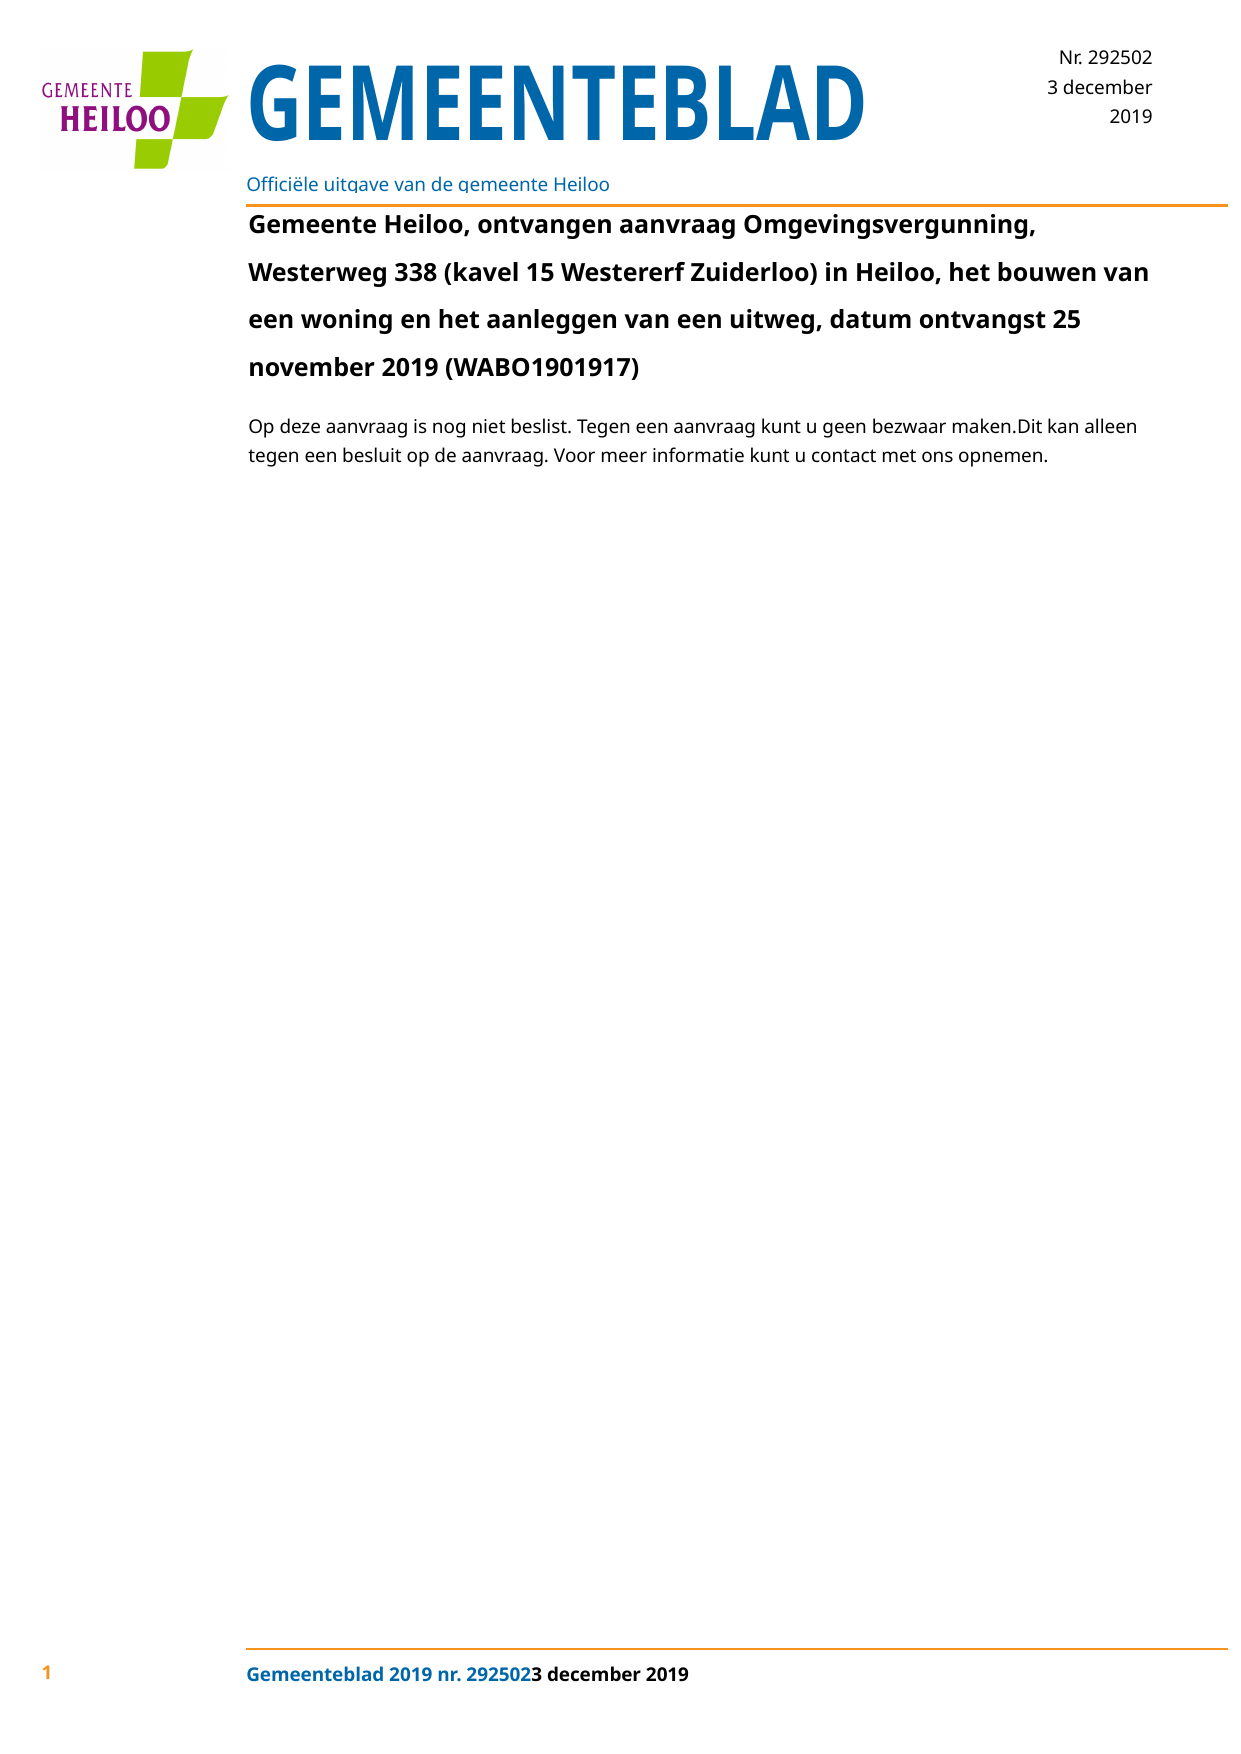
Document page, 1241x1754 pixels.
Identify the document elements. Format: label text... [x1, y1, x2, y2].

picture [41, 47, 231, 172]
text Gemeente Heiloo, ontvangen aanvraag Omgevingsvergunning, Westerweg 338 (kavel 15 Westererf Zuiderloo) in Heiloo, het bouwen van een woning en het aanleggen van een uitweg, datum ontvangst 25 november 2019 (WABO1901917) [248, 207, 1152, 384]
text Op deze aanvraag is nog niet beslist. Tegen een aanvraag kunt u geen bezwaar maken.Dit kan alleen tegen een besluit op de aanvraag. Voor meer informatie kunt u contact met ons opnemen. [248, 413, 1152, 468]
